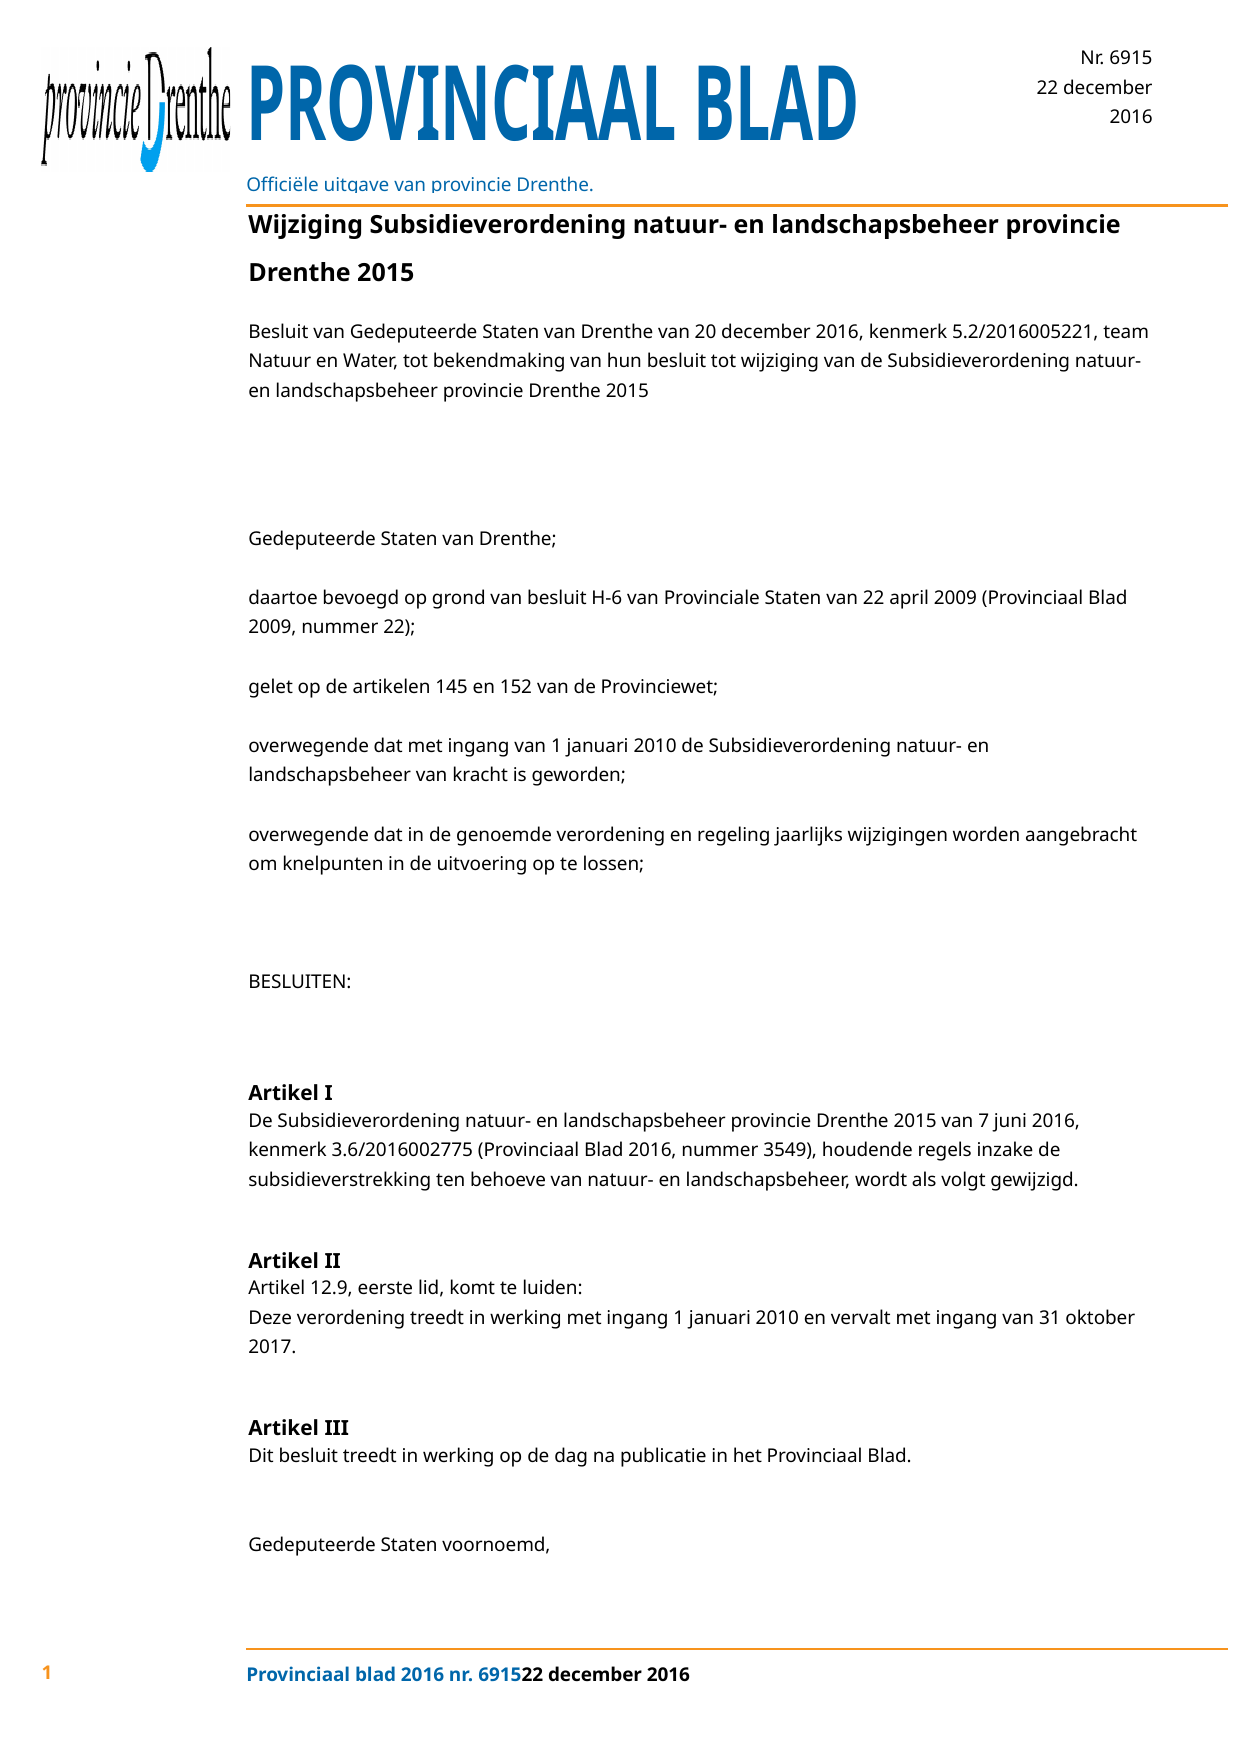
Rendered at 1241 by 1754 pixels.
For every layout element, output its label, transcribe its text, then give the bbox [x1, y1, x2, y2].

text BESLUITEN: [248, 969, 1152, 994]
text Gedeputeerde Staten van Drenthe; [248, 525, 1152, 551]
text gelet op de artikelen 145 en 152 van de Provinciewet; [248, 673, 1152, 699]
text Artikel I [248, 1078, 1152, 1107]
text daartoe bevoegd op grond van besluit H-6 van Provinciale Staten van 22 april 2009 (Provinciaal Blad 2009, nummer 22); [248, 584, 1152, 639]
text Artikel II [248, 1246, 1152, 1274]
text Artikel III [248, 1413, 1152, 1442]
text De Subsidieverordening natuur- en landschapsbeheer provincie Drenthe 2015 van 7 juni 2016, kenmerk 3.6/2016002775 (Provinciaal Blad 2016, nummer 3549), houdende regels inzake de subsidieverstrekking ten behoeve van natuur- en landschapsbeheer, wordt als volgt gewijzigd. [248, 1107, 1152, 1192]
text Besluit van Gedeputeerde Staten van Drenthe van 20 december 2016, kenmerk 5.2/2016005221, team Natuur en Water, tot bekendmaking van hun besluit tot wijziging van de Subsidieverordening natuur- en landschapsbeheer provincie Drenthe 2015 [248, 318, 1152, 403]
text overwegende dat met ingang van 1 januari 2010 de Subsidieverordening natuur- en landschapsbeheer van kracht is geworden; [248, 732, 1152, 787]
picture [41, 47, 231, 172]
text Artikel 12.9, eerste lid, komt te luiden: [248, 1274, 1152, 1300]
text Wijziging Subsidieverordening natuur- en landschapsbeheer provincie Drenthe 2015 [248, 207, 1152, 288]
text Gedeputeerde Staten voornoemd, [248, 1531, 1152, 1556]
text Deze verordening treedt in werking met ingang 1 januari 2010 en vervalt met ingang van 31 oktober 2017. [248, 1304, 1152, 1359]
text overwegende dat in de genoemde verordening en regeling jaarlijks wijzigingen worden aangebracht om knelpunten in de uitvoering op te lossen; [248, 821, 1152, 876]
text Dit besluit treedt in werking op de dag na publicatie in het Provinciaal Blad. [248, 1442, 1152, 1468]
